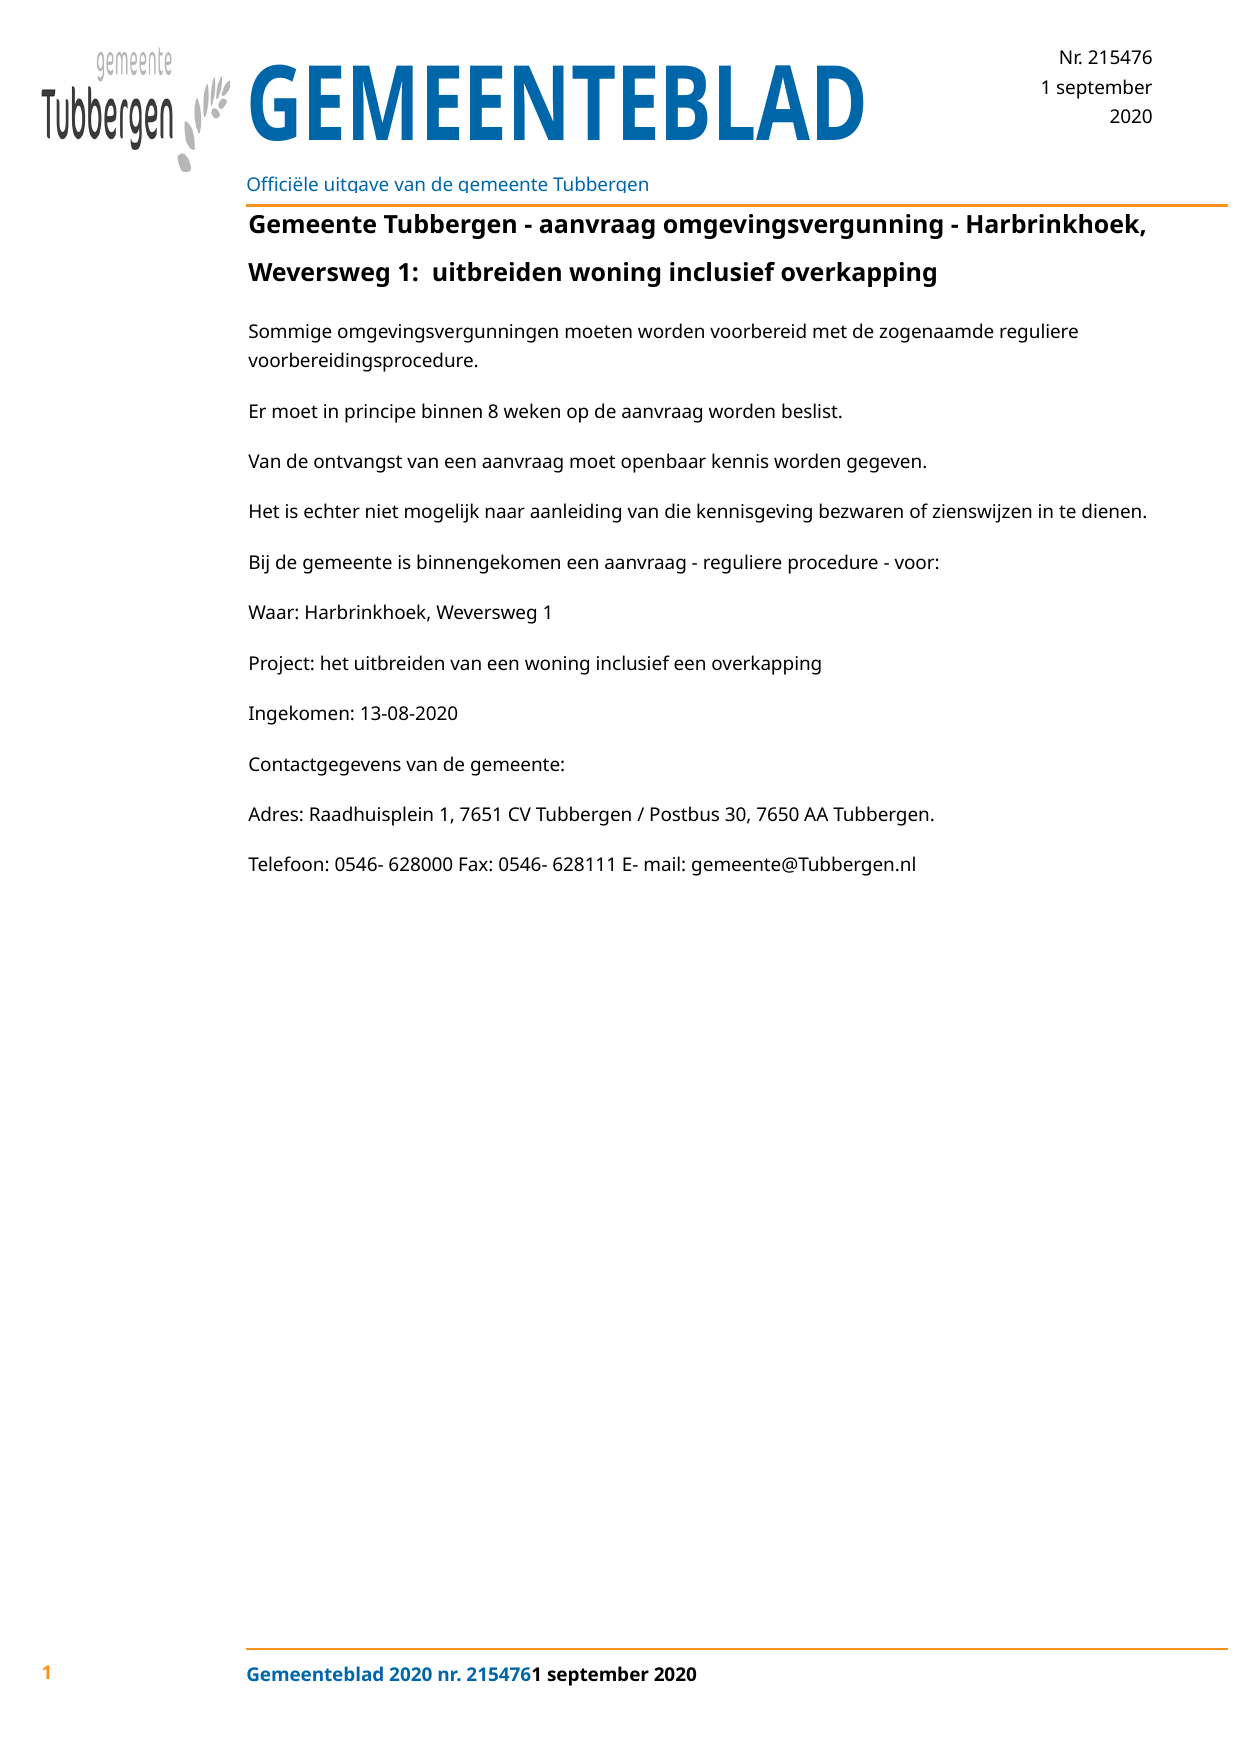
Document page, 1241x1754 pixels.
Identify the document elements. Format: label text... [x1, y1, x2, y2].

text Project: het uitbreiden van een woning inclusief een overkapping [248, 650, 1152, 676]
text Ingekomen: 13-08-2020 [248, 700, 1152, 726]
text Telefoon: 0546- 628000 Fax: 0546- 628111 E- mail: gemeente@Tubbergen.nl [248, 852, 1152, 877]
text Van de ontvangst van een aanvraag moet openbaar kennis worden gegeven. [248, 448, 1152, 474]
text Adres: Raadhuisplein 1, 7651 CV Tubbergen / Postbus 30, 7650 AA Tubbergen. [248, 801, 1152, 827]
text Bij de gemeente is binnengekomen een aanvraag - reguliere procedure - voor: [248, 549, 1152, 575]
text Sommige omgevingsvergunningen moeten worden voorbereid met de zogenaamde reguliere voorbereidingsprocedure. [248, 318, 1152, 373]
text Waar: Harbrinkhoek, Weversweg 1 [248, 599, 1152, 625]
text Gemeente Tubbergen - aanvraag omgevingsvergunning - Harbrinkhoek, Weversweg 1: uitbreiden woning inclusief overkapping [248, 207, 1152, 288]
text Contactgegevens van de gemeente: [248, 751, 1152, 777]
picture [41, 47, 231, 172]
text Het is echter niet mogelijk naar aanleiding van die kennisgeving bezwaren of zienswijzen in te dienen. [248, 499, 1152, 524]
text Er moet in principe binnen 8 weken op de aanvraag worden beslist. [248, 398, 1152, 424]
